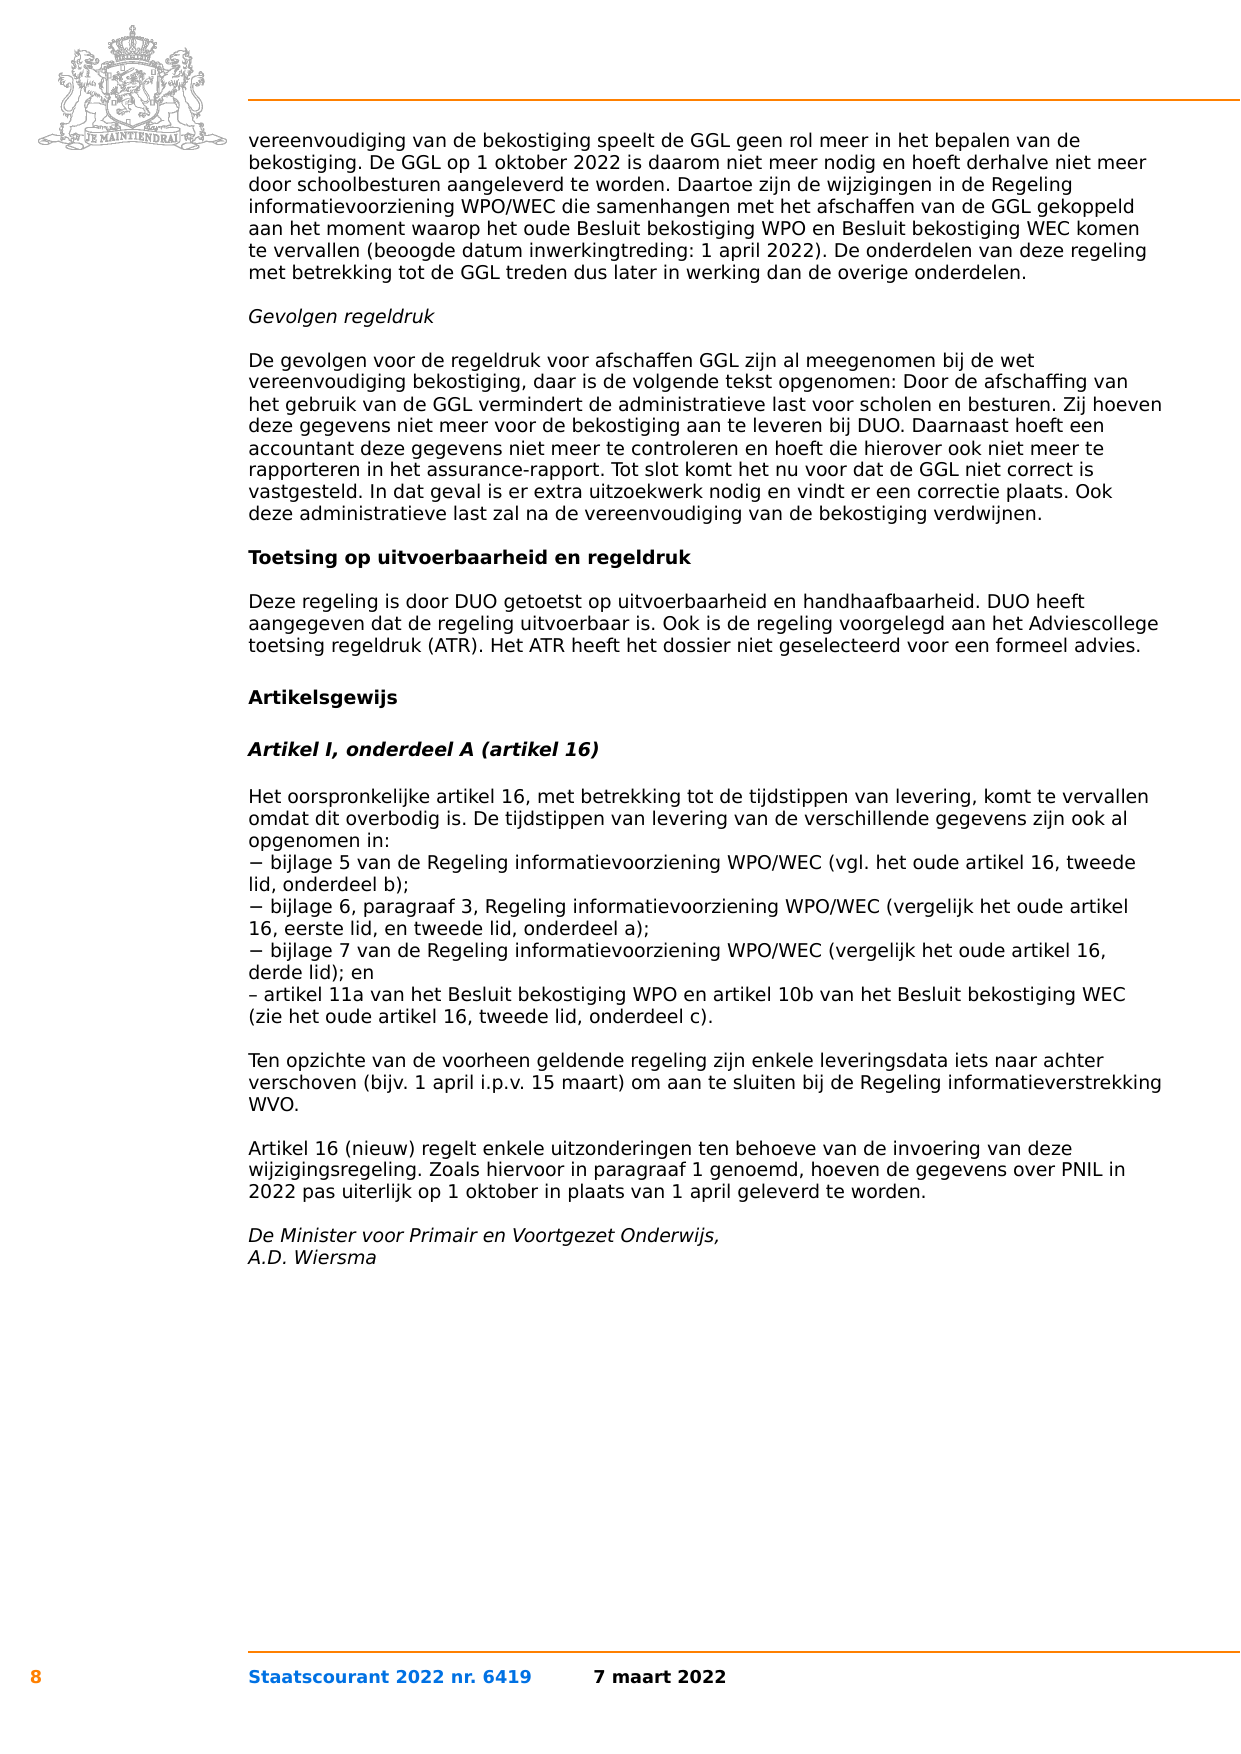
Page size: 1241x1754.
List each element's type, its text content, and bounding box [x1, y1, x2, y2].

text − bijlage 6, paragraaf 3, Regeling informatievoorziening WPO/WEC (vergelijk het oude artikel 16, eerste lid, en tweede lid, onderdeel a); [248, 896, 1163, 940]
text Ten opzichte van de voorheen geldende regeling zijn enkele leveringsdata iets naar achter verschoven (bijv. 1 april i.p.v. 15 maart) om aan te sluiten bij de Regeling informatieverstrekking WVO. [248, 1049, 1163, 1116]
text − bijlage 5 van de Regeling informatievoorziening WPO/WEC (vgl. het oude artikel 16, tweede lid, onderdeel b); [248, 852, 1163, 896]
text Deze regeling is door DUO getoetst op uitvoerbaarheid en handhaafbaarheid. DUO heeft aangegeven dat de regeling uitvoerbaar is. Ook is de regeling voorgelegd aan het Adviescollege toetsing regeldruk (ATR). Het ATR heeft het dossier niet geselecteerd voor een formeel advies. [248, 591, 1163, 657]
text Het oorspronkelijke artikel 16, met betrekking tot de tijdstippen van levering, komt te vervallen omdat dit overbodig is. De tijdstippen van levering van de verschillende gegevens zijn ook al opgenomen in: [248, 786, 1163, 852]
subtitle Artikelsgewijs [248, 687, 1163, 709]
text De gevolgen voor de regeldruk voor afschaffen GGL zijn al meegenomen bij de wet vereenvoudiging bekostiging, daar is de volgende tekst opgenomen: Door de afschaffing van het gebruik van de GGL vermindert de administratieve last voor scholen en besturen. Zij hoeven deze gegevens niet meer voor de bekostiging aan te leveren bij DUO. Daarnaast hoeft een accountant deze gegevens niet meer te controleren en hoeft die hierover ook niet meer te rapporteren in het assurance-rapport. Tot slot komt het nu voor dat de GGL niet correct is vastgesteld. In dat geval is er extra uitzoekwerk nodig en vindt er een correctie plaats. Ook deze administratieve last zal na de vereenvoudiging van de bekostiging verdwijnen. [248, 349, 1163, 525]
text Artikel 16 (nieuw) regelt enkele uitzonderingen ten behoeve van de invoering van deze wijzigingsregeling. Zoals hiervoor in paragraaf 1 genoemd, hoeven de gegevens over PNIL in 2022 pas uiterlijk op 1 oktober in plaats van 1 april geleverd te worden. [248, 1137, 1163, 1203]
text − bijlage 7 van de Regeling informatievoorziening WPO/WEC (vergelijk het oude artikel 16, derde lid); en [248, 940, 1163, 984]
text De Minister voor Primair en Voortgezet Onderwijs, A.D. Wiersma [248, 1225, 1163, 1269]
text – artikel 11a van het Besluit bekostiging WPO en artikel 10b van het Besluit bekostiging WEC (zie het oude artikel 16, tweede lid, onderdeel c). [248, 984, 1163, 1028]
subtitle Toetsing op uitvoerbaarheid en regeldruk [248, 547, 1163, 569]
text vereenvoudiging van de bekostiging speelt de GGL geen rol meer in het bepalen van de bekostiging. De GGL op 1 oktober 2022 is daarom niet meer nodig en hoeft derhalve niet meer door schoolbesturen aangeleverd te worden. Daartoe zijn de wijzigingen in de Regeling informatievoorziening WPO/WEC die samenhangen met het afschaffen van de GGL gekoppeld aan het moment waarop het oude Besluit bekostiging WPO en Besluit bekostiging WEC komen te vervallen (beoogde datum inwerkingtreding: 1 april 2022). De onderdelen van deze regeling met betrekking tot de GGL treden dus later in werking dan de overige onderdelen. [248, 130, 1163, 284]
subtitle Artikel I, onderdeel A (artikel 16) [248, 739, 1163, 761]
picture [38, 25, 227, 150]
subtitle Gevolgen regeldruk [248, 306, 1163, 328]
